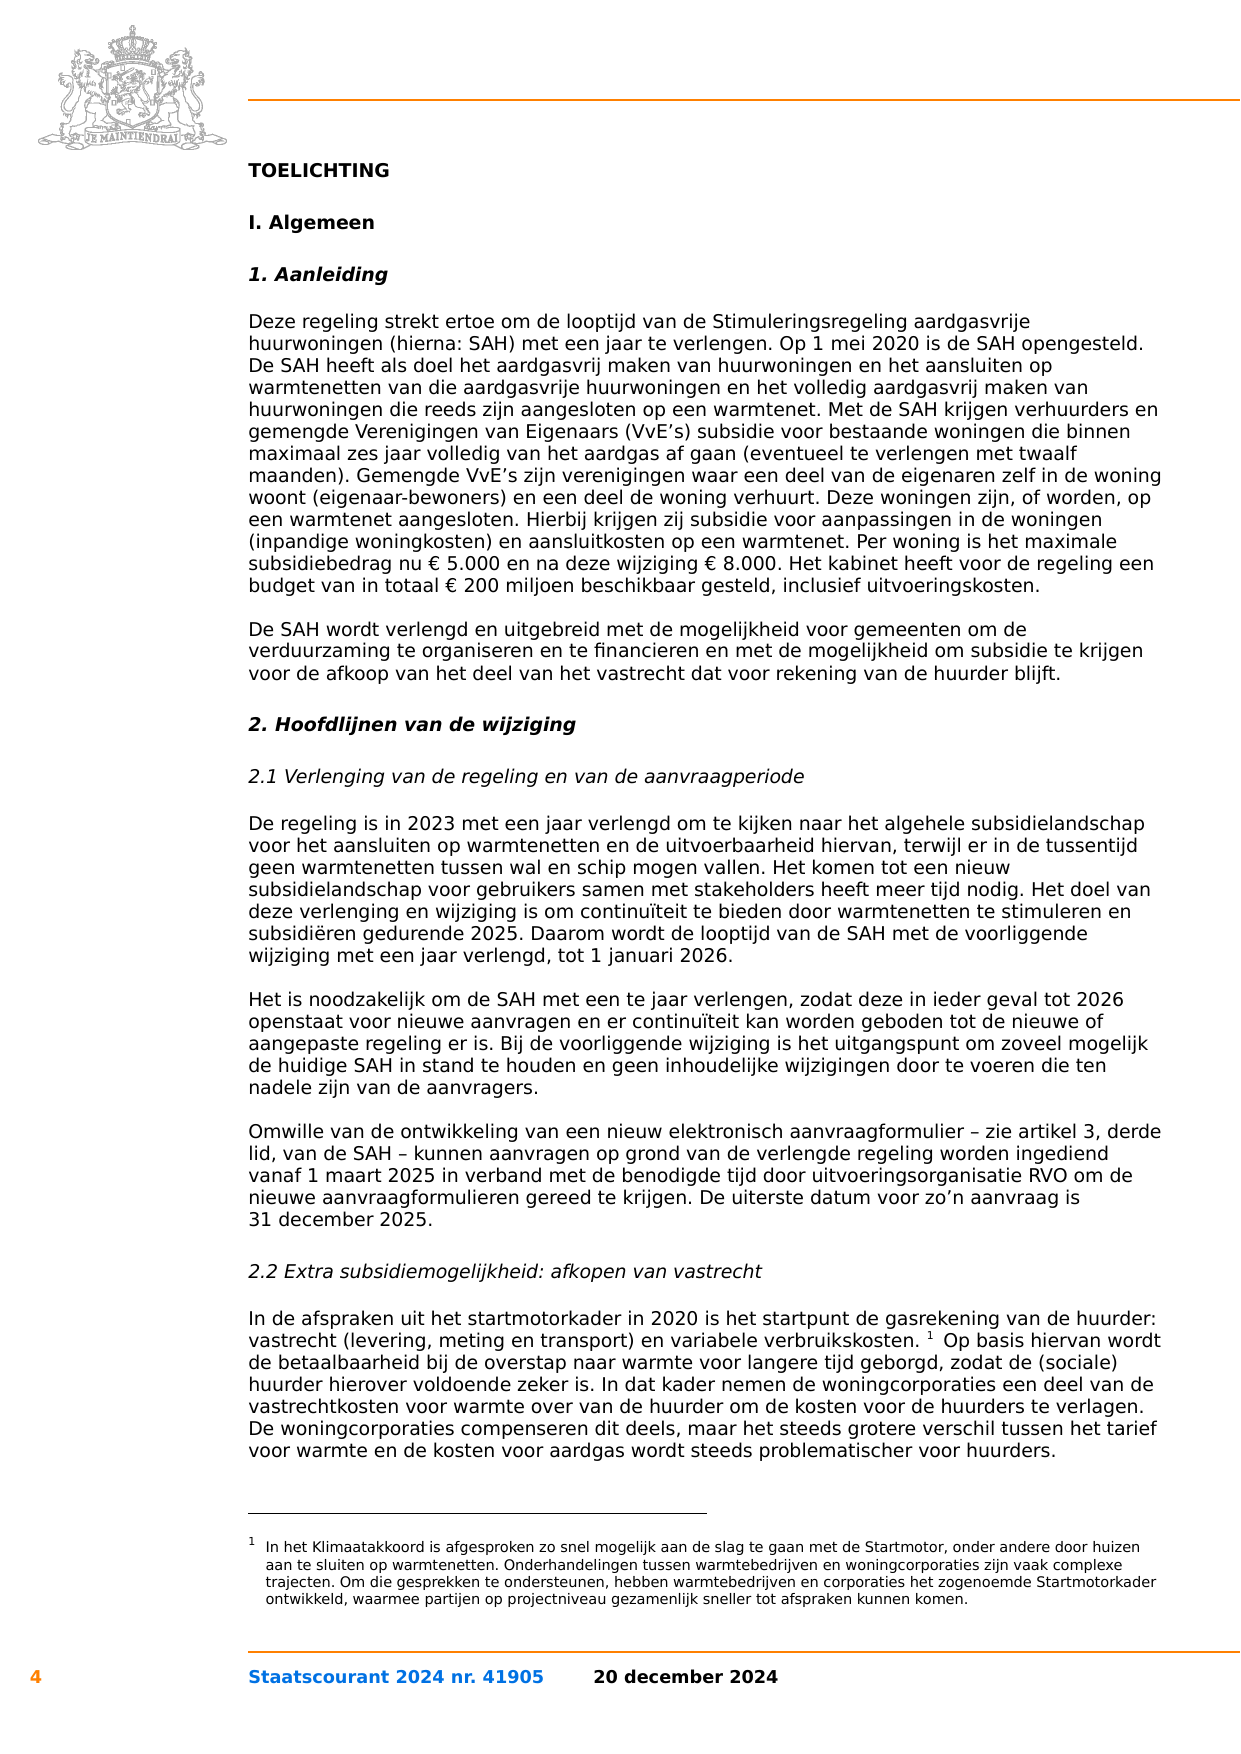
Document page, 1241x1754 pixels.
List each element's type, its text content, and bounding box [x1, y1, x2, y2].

text In de afspraken uit het startmotorkader in 2020 is het startpunt de gasrekening van de huurder: vastrecht (levering, meting en transport) en variabele verbruikskosten. Op basis hiervan wordt de betaalbaarheid bij de overstap naar warmte voor langere tijd geborgd, zodat de (sociale) huurder hierover voldoende zeker is. In dat kader nemen de woningcorporaties een deel van de vastrechtkosten voor warmte over van de huurder om de kosten voor de huurders te verlagen. De woningcorporaties compenseren dit deels, maar het steeds grotere verschil tussen het tarief voor warmte en de kosten voor aardgas wordt steeds problematischer voor huurders. [248, 1308, 1163, 1462]
subtitle 2.2 Extra subsidiemogelijkheid: afkopen van vastrecht [248, 1261, 1163, 1283]
subtitle 1. Aanleiding [248, 264, 1163, 286]
subtitle 2.1 Verlenging van de regeling en van de aanvraagperiode [248, 766, 1163, 788]
text Het is noodzakelijk om de SAH met een te jaar verlengen, zodat deze in ieder geval tot 2026 openstaat voor nieuwe aanvragen en er continuïteit kan worden geboden tot de nieuwe of aangepaste regeling er is. Bij de voorliggende wijziging is het uitgangspunt om zoveel mogelijk de huidige SAH in stand te houden en geen inhoudelijke wijzigingen door te voeren die ten nadele zijn van de aanvragers. [248, 989, 1163, 1099]
text Deze regeling strekt ertoe om de looptijd van de Stimuleringsregeling aardgasvrije huurwoningen (hierna: SAH) met een jaar te verlengen. Op 1 mei 2020 is de SAH opengesteld. De SAH heeft als doel het aardgasvrij maken van huurwoningen en het aansluiten op warmtenetten van die aardgasvrije huurwoningen en het volledig aardgasvrij maken van huurwoningen die reeds zijn aangesloten op een warmtenet. Met de SAH krijgen verhuurders en gemengde Verenigingen van Eigenaars (VvE’s) subsidie voor bestaande woningen die binnen maximaal zes jaar volledig van het aardgas af gaan (eventueel te verlengen met twaalf maanden). Gemengde VvE’s zijn verenigingen waar een deel van de eigenaren zelf in de woning woont (eigenaar-bewoners) en een deel de woning verhuurt. Deze woningen zijn, of worden, op een warmtenet aangesloten. Hierbij krijgen zij subsidie voor aanpassingen in de woningen (inpandige woningkosten) en aansluitkosten op een warmtenet. Per woning is het maximale subsidiebedrag nu € 5.000 en na deze wijziging € 8.000. Het kabinet heeft voor de regeling een budget van in totaal € 200 miljoen beschikbaar gesteld, inclusief uitvoeringskosten. [248, 311, 1163, 597]
subtitle 2. Hoofdlijnen van de wijziging [248, 714, 1163, 736]
picture [38, 25, 227, 150]
text In het Klimaatakkoord is afgesproken zo snel mogelijk aan de slag te gaan met de Startmotor, onder andere door huizen aan te sluiten op warmtenetten. Onderhandelingen tussen warmtebedrijven en woningcorporaties zijn vaak complexe trajecten. Om die gesprekken te ondersteunen, hebben warmtebedrijven en corporaties het zogenoemde Startmotorkader ontwikkeld, waarmee partijen op projectniveau gezamenlijk sneller tot afspraken kunnen komen. [248, 1535, 1163, 1608]
text De SAH wordt verlengd en uitgebreid met de mogelijkheid voor gemeenten om de verduurzaming te organiseren en te financieren en met de mogelijkheid om subsidie te krijgen voor de afkoop van het deel van het vastrecht dat voor rekening van de huurder blijft. [248, 618, 1163, 684]
text De regeling is in 2023 met een jaar verlengd om te kijken naar het algehele subsidielandschap voor het aansluiten op warmtenetten en de uitvoerbaarheid hiervan, terwijl er in de tussentijd geen warmtenetten tussen wal en schip mogen vallen. Het komen tot een nieuw subsidielandschap voor gebruikers samen met stakeholders heeft meer tijd nodig. Het doel van deze verlenging en wijziging is om continuïteit te bieden door warmtenetten te stimuleren en subsidiëren gedurende 2025. Daarom wordt de looptijd van de SAH met de voorliggende wijziging met een jaar verlengd, tot 1 januari 2026. [248, 813, 1163, 967]
text Omwille van de ontwikkeling van een nieuw elektronisch aanvraagformulier – zie artikel 3, derde lid, van de SAH – kunnen aanvragen op grond van de verlengde regeling worden ingediend vanaf 1 maart 2025 in verband met de benodigde tijd door uitvoeringsorganisatie RVO om de nieuwe aanvraagformulieren gereed te krijgen. De uiterste datum voor zo’n aanvraag is 31 december 2025. [248, 1121, 1163, 1231]
subtitle I. Algemeen [248, 212, 1163, 234]
subtitle TOELICHTING [248, 160, 1163, 182]
